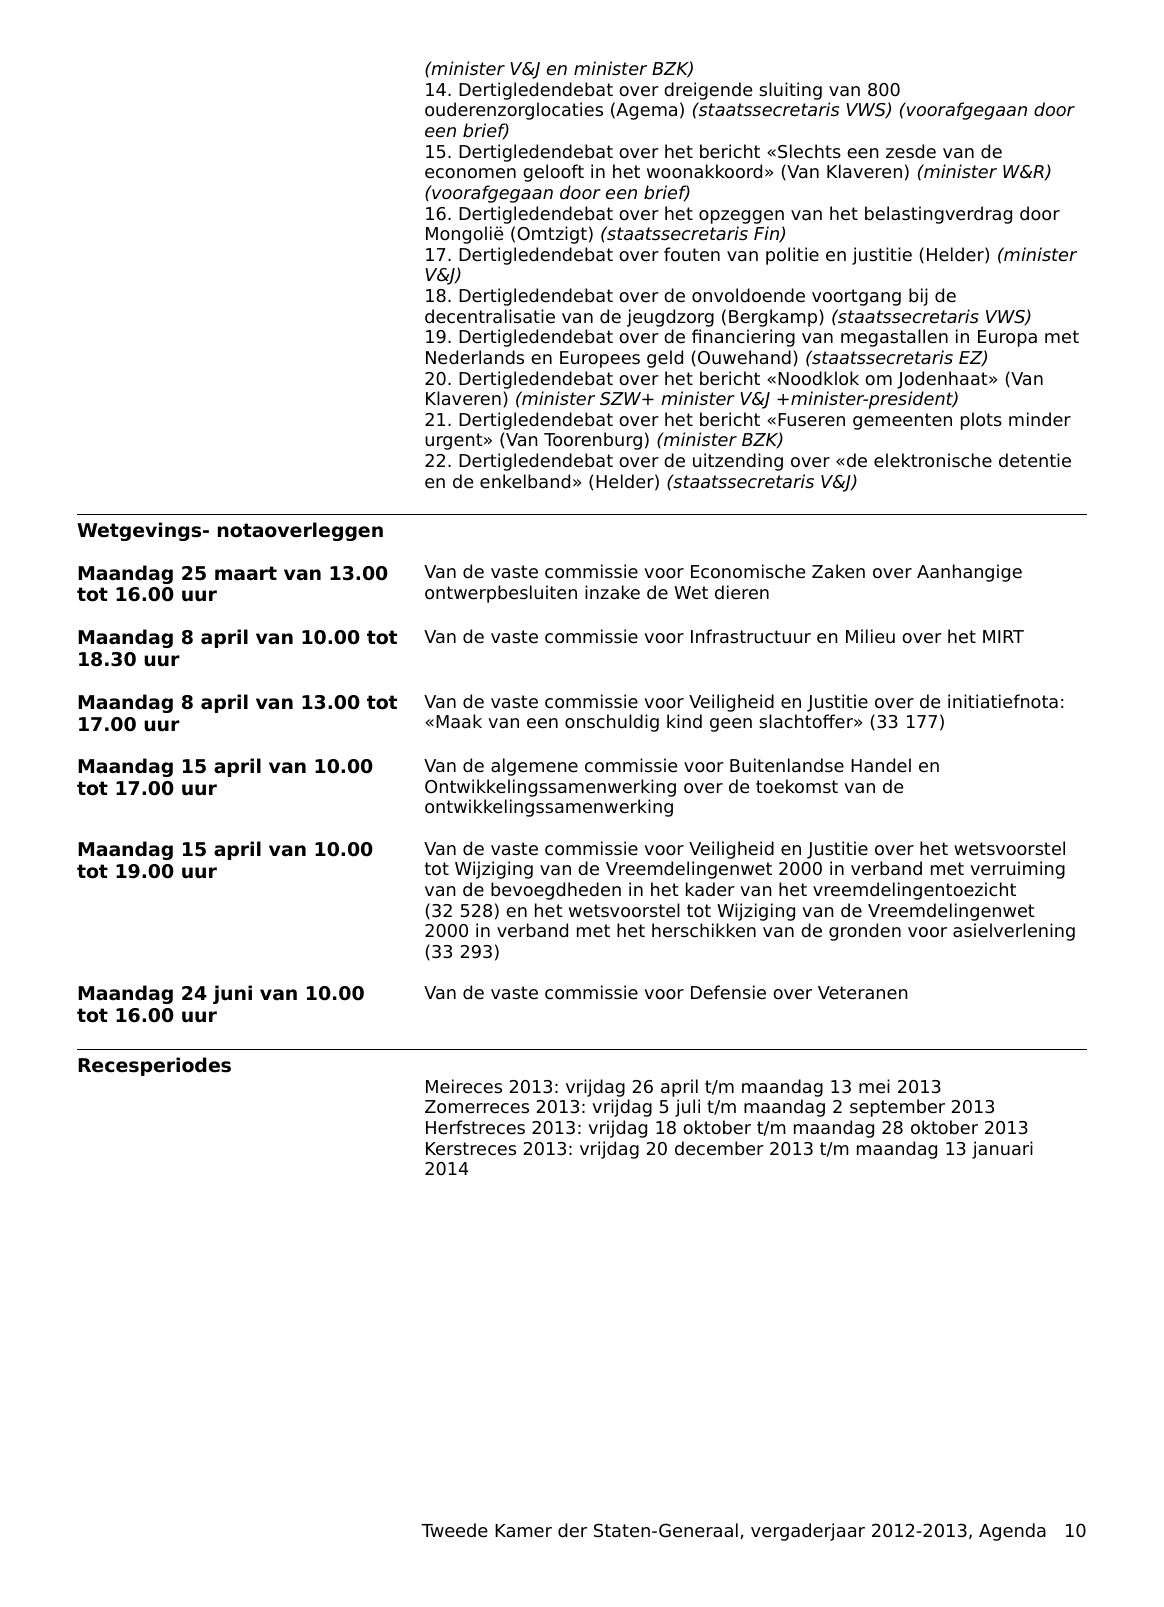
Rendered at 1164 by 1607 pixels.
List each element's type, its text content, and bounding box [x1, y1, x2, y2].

table_cell [77, 1077, 401, 1097]
table_cell (minister V&J en minister BZK) [418, 59, 1087, 80]
table_cell [401, 983, 418, 1027]
table_cell Maandag 25 maart van 13.00 tot 16.00 uur [77, 563, 401, 606]
table_cell [401, 542, 418, 562]
table_cell [401, 327, 418, 368]
table_cell [401, 1139, 418, 1180]
table_cell [401, 1118, 418, 1138]
table_cell [77, 327, 401, 368]
table_cell [401, 963, 418, 983]
table_cell [401, 410, 418, 451]
table_cell Van de vaste commissie voor Economische Zaken over Aanhangige ontwerpbesluiten inzake de Wet dieren [418, 563, 1087, 606]
table_cell [401, 1097, 418, 1118]
table_header [401, 515, 418, 542]
table_cell [418, 818, 1087, 839]
table_cell [401, 80, 418, 142]
table_cell Kerstreces 2013: vrijdag 20 december 2013 t/m maandag 13 januari 2014 [418, 1139, 1087, 1180]
table_cell [77, 736, 401, 756]
table_cell [401, 563, 418, 606]
table_cell [418, 736, 1087, 756]
table_cell [401, 818, 418, 839]
table_cell [77, 671, 401, 692]
table_header [418, 515, 1087, 542]
table_cell 14. Dertigledendebat over dreigende sluiting van 800 ouderenzorglocaties (Agema) (staatssecretaris VWS) (voorafgegaan door een brief) [418, 80, 1087, 142]
table_cell [401, 142, 418, 203]
table_cell Van de vaste commissie voor Veiligheid en Justitie over de initiatiefnota: «Maak van een onschuldig kind geen slachtoffer» (33 177) [418, 692, 1087, 736]
table_cell [77, 142, 401, 203]
table_cell [77, 80, 401, 142]
table_cell [401, 286, 418, 327]
table_cell [77, 451, 401, 492]
table_cell [77, 369, 401, 410]
table_cell Maandag 8 april van 10.00 tot 18.30 uur [77, 627, 401, 671]
table_cell [77, 963, 401, 983]
table_cell 19. Dertigledendebat over de financiering van megastallen in Europa met Nederlands en Europees geld (Ouwehand) (staatssecretaris EZ) [418, 327, 1087, 368]
table_cell [418, 606, 1087, 627]
table_cell [401, 59, 418, 80]
table_cell [77, 1139, 401, 1180]
table_cell Van de vaste commissie voor Defensie over Veteranen [418, 983, 1087, 1027]
table_cell [418, 542, 1087, 562]
table_cell [401, 606, 418, 627]
table_cell 22. Dertigledendebat over de uitzending over «de elektronische detentie en de enkelband» (Helder) (staatssecretaris V&J) [418, 451, 1087, 492]
table_cell [401, 756, 418, 818]
table_cell [77, 542, 401, 562]
table_cell [401, 451, 418, 492]
table_cell [401, 1077, 418, 1097]
table_cell [401, 736, 418, 756]
table_cell [77, 410, 401, 451]
table_header Wetgevings- notaoverleggen [77, 515, 401, 542]
table_cell Maandag 15 april van 10.00 tot 19.00 uur [77, 839, 401, 962]
table_cell [418, 671, 1087, 692]
table_cell [418, 963, 1087, 983]
table_cell [401, 369, 418, 410]
table_cell [77, 606, 401, 627]
table_cell [401, 839, 418, 962]
table_cell [77, 59, 401, 80]
table_cell [401, 692, 418, 736]
table_cell 16. Dertigledendebat over het opzeggen van het belastingverdrag door Mongolië (Omtzigt) (staatssecretaris Fin) [418, 204, 1087, 245]
table_cell [401, 627, 418, 671]
table_cell 18. Dertigledendebat over de onvoldoende voortgang bij de decentralisatie van de jeugdzorg (Bergkamp) (staatssecretaris VWS) [418, 286, 1087, 327]
table_cell [401, 204, 418, 245]
table_cell 17. Dertigledendebat over fouten van politie en justitie (Helder) (minister V&J) [418, 245, 1087, 286]
table_cell 21. Dertigledendebat over het bericht «Fuseren gemeenten plots minder urgent» (Van Toorenburg) (minister BZK) [418, 410, 1087, 451]
table_cell [401, 671, 418, 692]
table_cell [77, 1097, 401, 1118]
table_header Recesperiodes [77, 1050, 401, 1077]
table_cell 20. Dertigledendebat over het bericht «Noodklok om Jodenhaat» (Van Klaveren) (minister SZW+ minister V&J +minister-president) [418, 369, 1087, 410]
table_cell Van de vaste commissie voor Veiligheid en Justitie over het wetsvoorstel tot Wijziging van de Vreemdelingenwet 2000 in verband met verruiming van de bevoegdheden in het kader van het vreemdelingentoezicht (32 528) en het wetsvoorstel tot Wijziging van de Vreemdelingenwet 2000 in verband met het herschikken van de gronden voor asielverlening (33 293) [418, 839, 1087, 962]
table_cell Herfstreces 2013: vrijdag 18 oktober t/m maandag 28 oktober 2013 [418, 1118, 1087, 1138]
table_cell [77, 204, 401, 245]
table_cell Maandag 24 juni van 10.00 tot 16.00 uur [77, 983, 401, 1027]
table_cell [77, 245, 401, 286]
table_cell [77, 286, 401, 327]
table_header [418, 1050, 1087, 1077]
table_cell [77, 818, 401, 839]
table_cell Meireces 2013: vrijdag 26 april t/m maandag 13 mei 2013 [418, 1077, 1087, 1097]
table_cell Van de vaste commissie voor Infrastructuur en Milieu over het MIRT [418, 627, 1087, 671]
table_cell [401, 245, 418, 286]
table_cell Maandag 8 april van 13.00 tot 17.00 uur [77, 692, 401, 736]
table_cell Van de algemene commissie voor Buitenlandse Handel en Ontwikkelingssamenwerking over de toekomst van de ontwikkelingssamenwerking [418, 756, 1087, 818]
table_cell Zomerreces 2013: vrijdag 5 juli t/m maandag 2 september 2013 [418, 1097, 1087, 1118]
table_header [401, 1050, 418, 1077]
table_cell [77, 1118, 401, 1138]
table_cell Maandag 15 april van 10.00 tot 17.00 uur [77, 756, 401, 818]
table_cell 15. Dertigledendebat over het bericht «Slechts een zesde van de economen gelooft in het woonakkoord» (Van Klaveren) (minister W&R) (voorafgegaan door een brief) [418, 142, 1087, 203]
